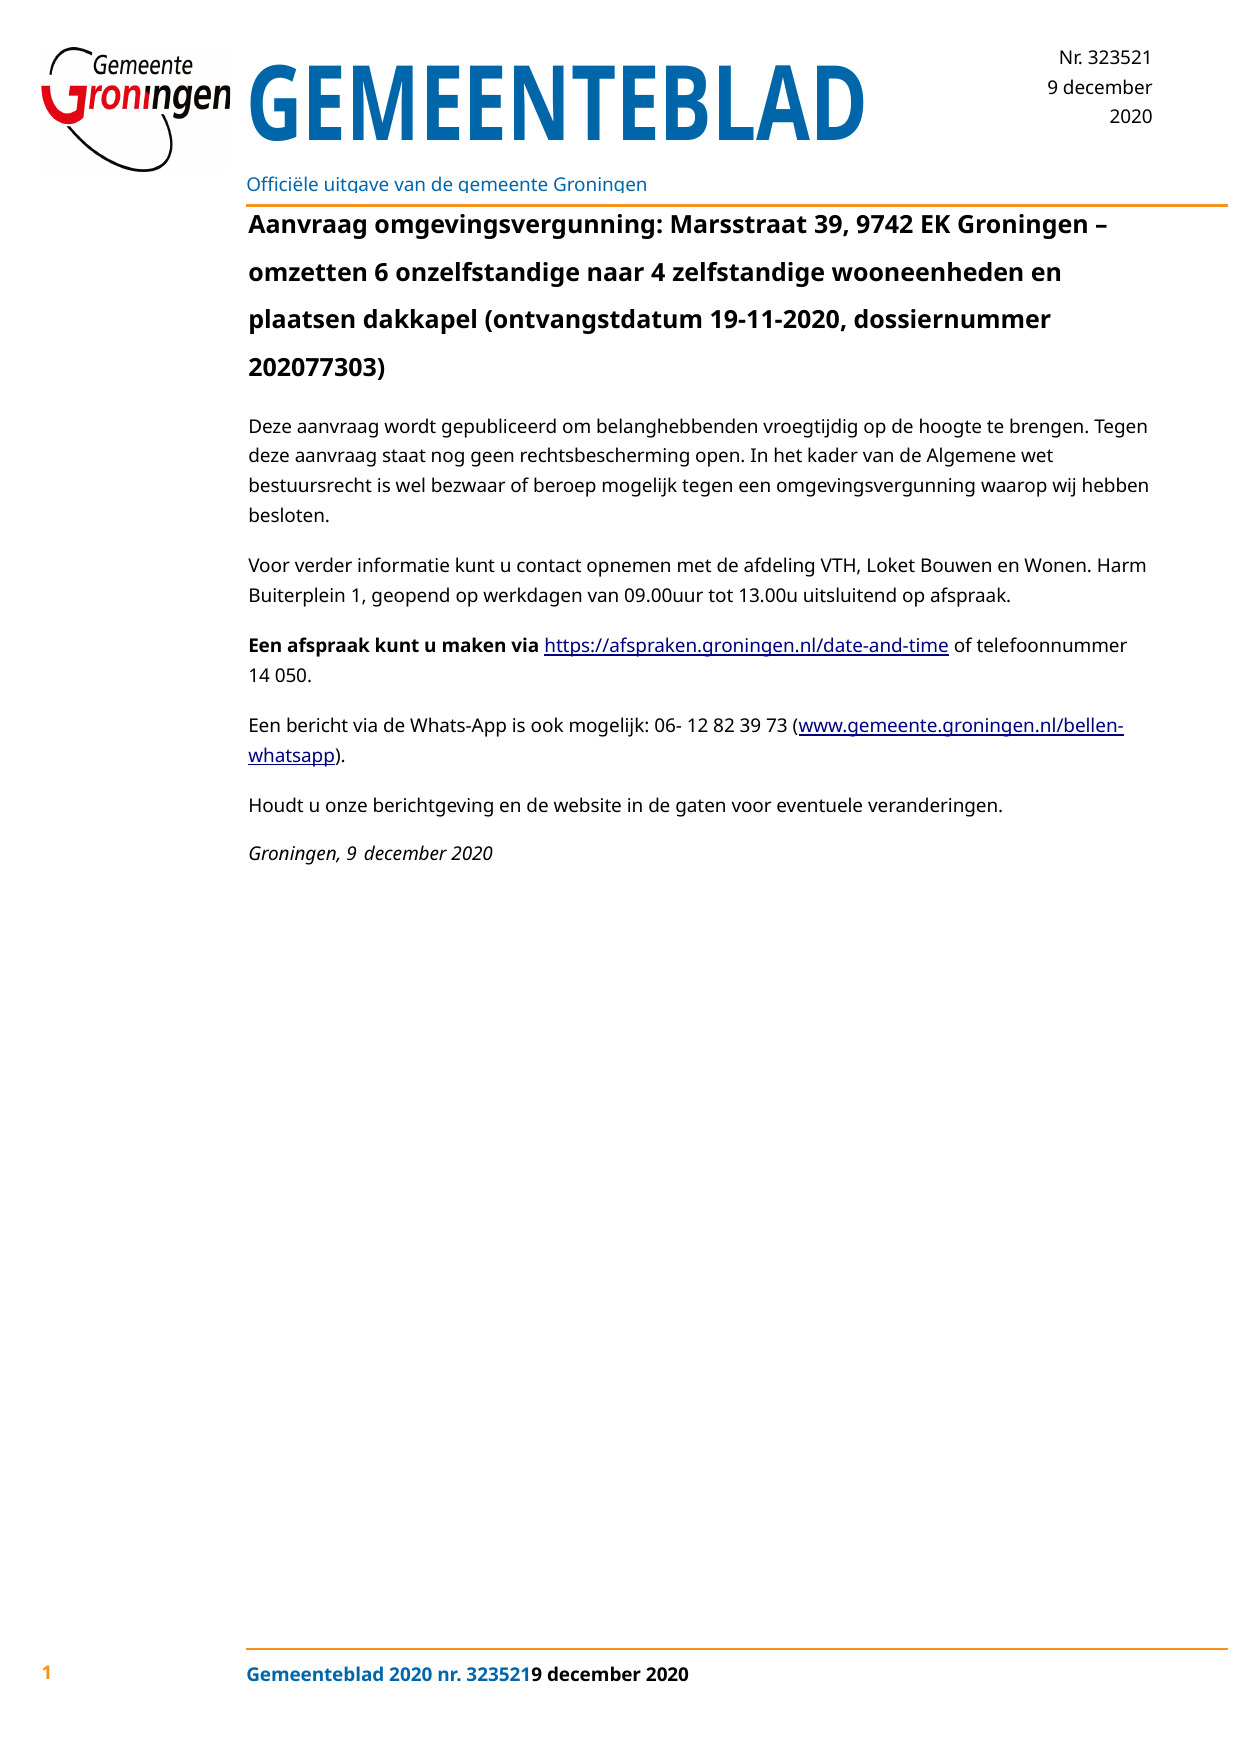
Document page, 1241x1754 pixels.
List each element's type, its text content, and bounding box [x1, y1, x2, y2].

text Groningen, 9 december 2020 [248, 840, 1152, 866]
text Aanvraag omgevingsvergunning: Marsstraat 39, 9742 EK Groningen – omzetten 6 onzelfstandige naar 4 zelfstandige wooneenheden en plaatsen dakkapel (ontvangstdatum 19-11-2020, dossiernummer 202077303) [248, 207, 1152, 384]
text Houdt u onze berichtgeving en de website in de gaten voor eventuele veranderingen. [248, 792, 1152, 818]
picture [41, 47, 231, 172]
text Deze aanvraag wordt gepubliceerd om belanghebbenden vroegtijdig op de hoogte te brengen. Tegen deze aanvraag staat nog geen rechtsbescherming open. In het kader van de Algemene wet bestuursrecht is wel bezwaar of beroep mogelijk tegen een omgevingsvergunning waarop wij hebben besloten. [248, 413, 1152, 528]
text Voor verder informatie kunt u contact opnemen met de afdeling VTH, Loket Bouwen en Wonen. Harm Buiterplein 1, geopend op werkdagen van 09.00uur tot 13.00u uitsluitend op afspraak. [248, 552, 1152, 608]
text Een afspraak kunt u maken via https://afspraken.groningen.nl/date-and-time of telefoonnummer 14 050. [248, 632, 1152, 688]
text Een bericht via de Whats-App is ook mogelijk: 06- 12 82 39 73 (www.gemeente.groningen.nl/bellen-whatsapp). [248, 712, 1152, 768]
